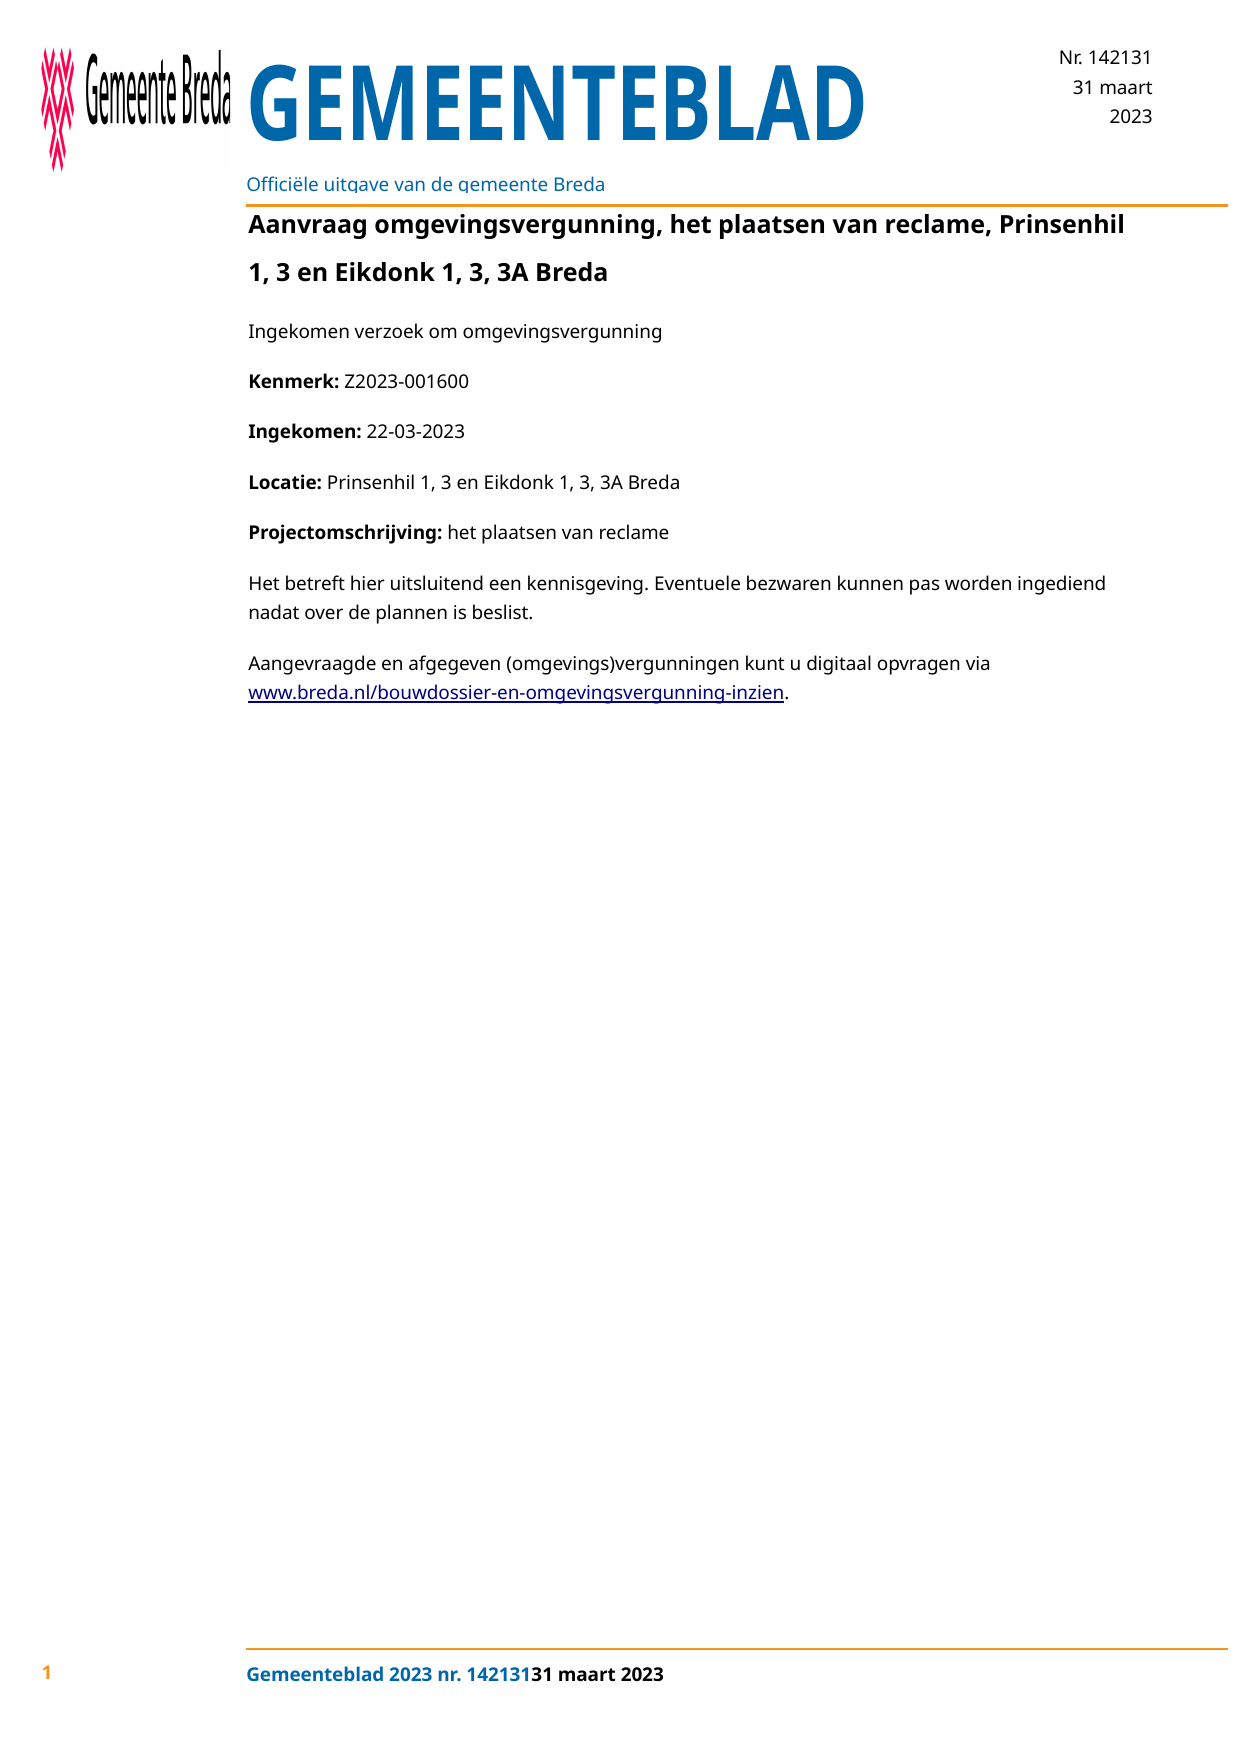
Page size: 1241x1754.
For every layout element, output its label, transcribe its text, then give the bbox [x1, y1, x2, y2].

text Ingekomen: 22-03-2023 [248, 419, 1152, 444]
text Aanvraag omgevingsvergunning, het plaatsen van reclame, Prinsenhil 1, 3 en Eikdonk 1, 3, 3A Breda [248, 207, 1152, 288]
text Aangevraagde en afgegeven (omgevings)vergunningen kunt u digitaal opvragen via www.breda.nl/bouwdossier-en-omgevingsvergunning-inzien. [248, 650, 1152, 705]
text Ingekomen verzoek om omgevingsvergunning [248, 318, 1152, 344]
text Projectomschrijving: het plaatsen van reclame [248, 519, 1152, 545]
text Het betreft hier uitsluitend een kennisgeving. Eventuele bezwaren kunnen pas worden ingediend nadat over de plannen is beslist. [248, 570, 1152, 625]
picture [41, 47, 231, 172]
text Kenmerk: Z2023-001600 [248, 368, 1152, 394]
text Locatie: Prinsenhil 1, 3 en Eikdonk 1, 3, 3A Breda [248, 469, 1152, 495]
